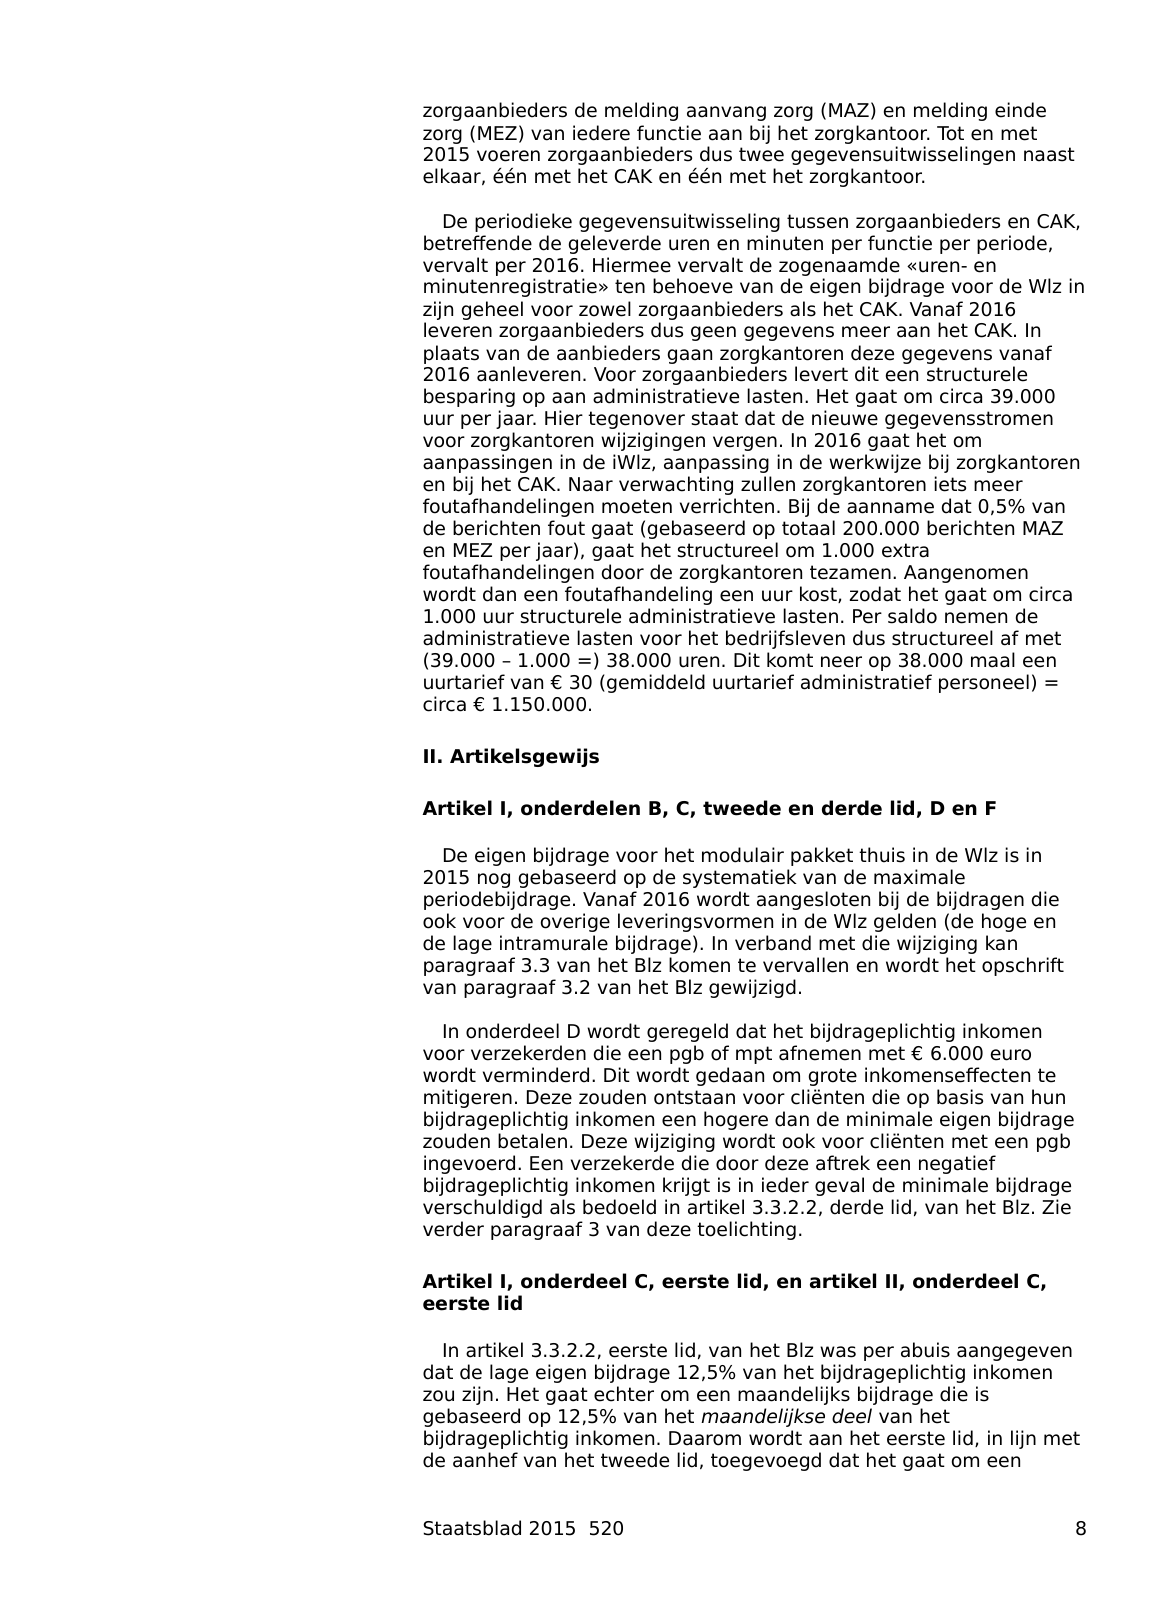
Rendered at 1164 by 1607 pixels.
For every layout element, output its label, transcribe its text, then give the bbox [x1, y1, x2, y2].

subtitle Artikel I, onderdelen B, C, tweede en derde lid, D en F [422, 798, 1087, 820]
text In onderdeel D wordt geregeld dat het bijdrageplichtig inkomen voor verzekerden die een pgb of mpt afnemen met € 6.000 euro wordt verminderd. Dit wordt gedaan om grote inkomenseffecten te mitigeren. Deze zouden ontstaan voor cliënten die op basis van hun bijdrageplichtig inkomen een hogere dan de minimale eigen bijdrage zouden betalen. Deze wijziging wordt ook voor cliënten met een pgb ingevoerd. Een verzekerde die door deze aftrek een negatief bijdrageplichtig inkomen krijgt is in ieder geval de minimale bijdrage verschuldigd als bedoeld in artikel 3.3.2.2, derde lid, van het Blz. Zie verder paragraaf 3 van deze toelichting. [422, 1021, 1087, 1241]
text De periodieke gegevensuitwisseling tussen zorgaanbieders en CAK, betreffende de geleverde uren en minuten per functie per periode, vervalt per 2016. Hiermee vervalt de zogenaamde «uren- en minutenregistratie» ten behoeve van de eigen bijdrage voor de Wlz in zijn geheel voor zowel zorgaanbieders als het CAK. Vanaf 2016 leveren zorgaanbieders dus geen gegevens meer aan het CAK. In plaats van de aanbieders gaan zorgkantoren deze gegevens vanaf 2016 aanleveren. Voor zorgaanbieders levert dit een structurele besparing op aan administratieve lasten. Het gaat om circa 39.000 uur per jaar. Hier tegenover staat dat de nieuwe gegevensstromen voor zorgkantoren wijzigingen vergen. In 2016 gaat het om aanpassingen in de iWlz, aanpassing in de werkwijze bij zorgkantoren en bij het CAK. Naar verwachting zullen zorgkantoren iets meer foutafhandelingen moeten verrichten. Bij de aanname dat 0,5% van de berichten fout gaat (gebaseerd op totaal 200.000 berichten MAZ en MEZ per jaar), gaat het structureel om 1.000 extra foutafhandelingen door de zorgkantoren tezamen. Aangenomen wordt dan een foutafhandeling een uur kost, zodat het gaat om circa 1.000 uur structurele administratieve lasten. Per saldo nemen de administratieve lasten voor het bedrijfsleven dus structureel af met (39.000 – 1.000 =) 38.000 uren. Dit komt neer op 38.000 maal een uurtarief van € 30 (gemiddeld uurtarief administratief personeel) = circa € 1.150.000. [422, 211, 1087, 716]
text zorgaanbieders de melding aanvang zorg (MAZ) en melding einde zorg (MEZ) van iedere functie aan bij het zorgkantoor. Tot en met 2015 voeren zorgaanbieders dus twee gegevensuitwisselingen naast elkaar, één met het CAK en één met het zorgkantoor. [422, 100, 1087, 188]
subtitle II. Artikelsgewijs [422, 746, 1087, 768]
text In artikel 3.3.2.2, eerste lid, van het Blz was per abuis aangegeven dat de lage eigen bijdrage 12,5% van het bijdrageplichtig inkomen zou zijn. Het gaat echter om een maandelijks bijdrage die is gebaseerd op 12,5% van het maandelijkse deel van het bijdrageplichtig inkomen. Daarom wordt aan het eerste lid, in lijn met de aanhef van het tweede lid, toegevoegd dat het gaat om een [422, 1340, 1087, 1472]
subtitle Artikel I, onderdeel C, eerste lid, en artikel II, onderdeel C, eerste lid [422, 1271, 1087, 1315]
text De eigen bijdrage voor het modulair pakket thuis in de Wlz is in 2015 nog gebaseerd op de systematiek van de maximale periodebijdrage. Vanaf 2016 wordt aangesloten bij de bijdragen die ook voor de overige leveringsvormen in de Wlz gelden (de hoge en de lage intramurale bijdrage). In verband met die wijziging kan paragraaf 3.3 van het Blz komen te vervallen en wordt het opschrift van paragraaf 3.2 van het Blz gewijzigd. [422, 845, 1087, 999]
